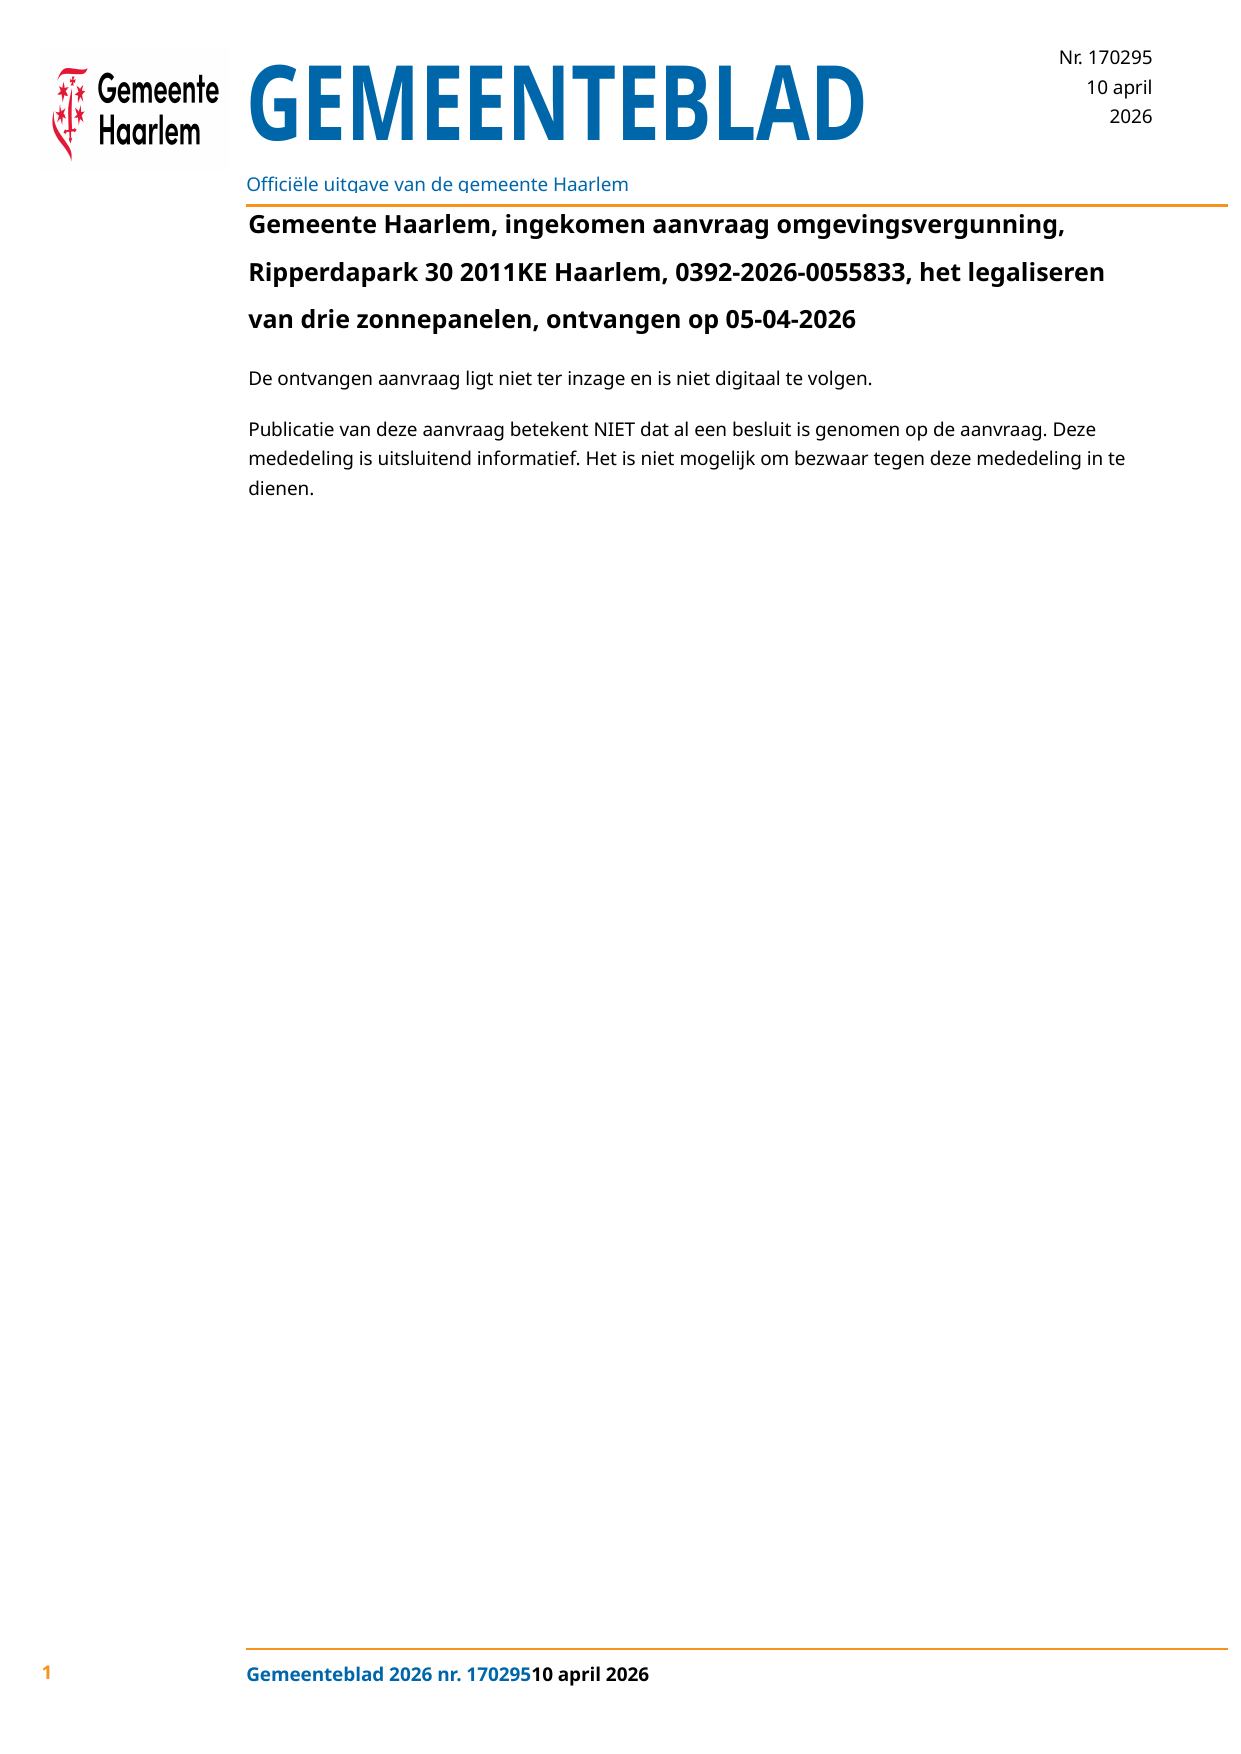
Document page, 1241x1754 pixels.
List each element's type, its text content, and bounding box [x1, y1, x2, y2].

text Publicatie van deze aanvraag betekent NIET dat al een besluit is genomen op de aanvraag. Deze mededeling is uitsluitend informatief. Het is niet mogelijk om bezwaar tegen deze mededeling in te dienen. [248, 416, 1152, 501]
text De ontvangen aanvraag ligt niet ter inzage en is niet digitaal te volgen. [248, 366, 1152, 391]
picture [41, 47, 231, 172]
text Gemeente Haarlem, ingekomen aanvraag omgevingsvergunning, Ripperdapark 30 2011KE Haarlem, 0392-2026-0055833, het legaliseren van drie zonnepanelen, ontvangen op 05-04-2026 [248, 207, 1152, 336]
